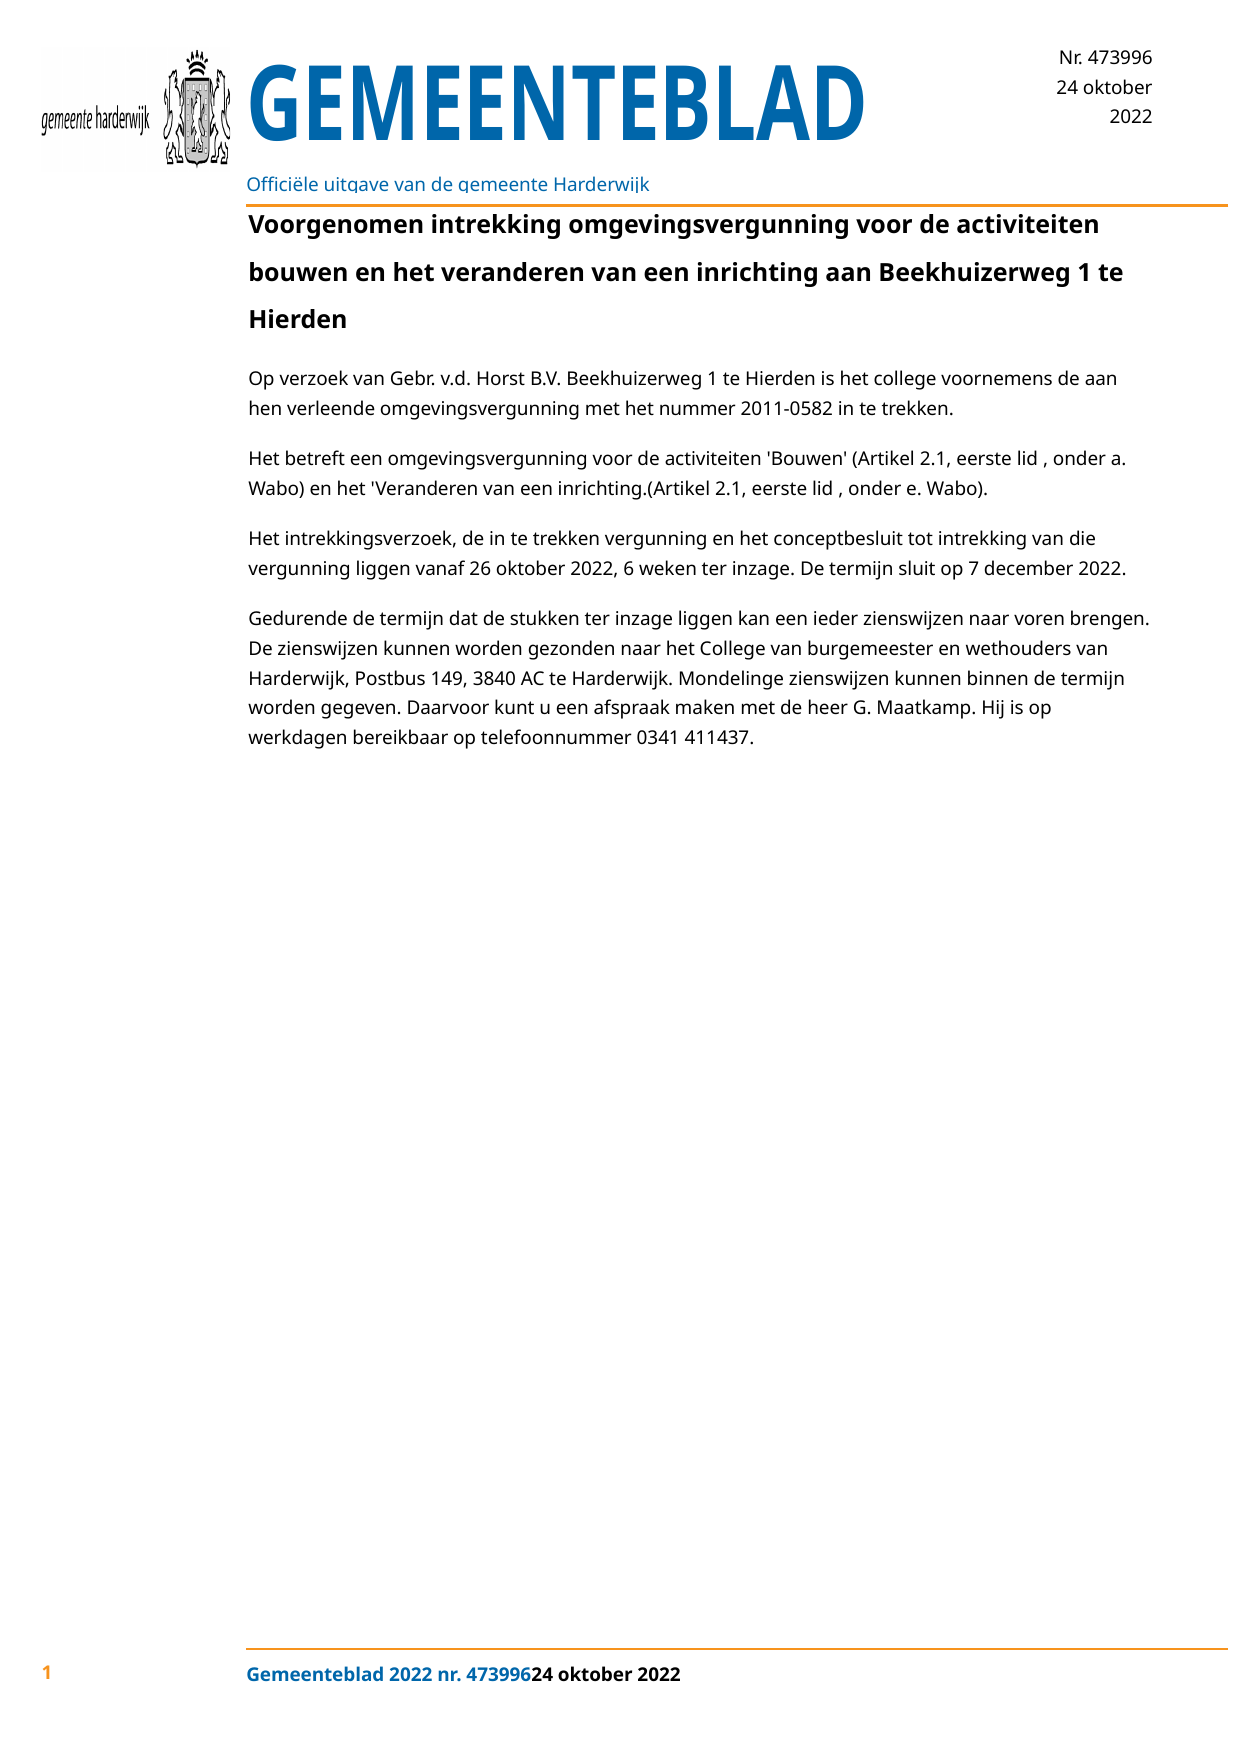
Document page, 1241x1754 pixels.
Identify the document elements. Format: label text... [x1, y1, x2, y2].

text Het intrekkingsverzoek, de in te trekken vergunning en het conceptbesluit tot intrekking van die vergunning liggen vanaf 26 oktober 2022, 6 weken ter inzage. De termijn sluit op 7 december 2022. [248, 526, 1152, 581]
text Het betreft een omgevingsvergunning voor de activiteiten 'Bouwen' (Artikel 2.1, eerste lid , onder a. Wabo) en het 'Veranderen van een inrichting.(Artikel 2.1, eerste lid , onder e. Wabo). [248, 446, 1152, 501]
text Op verzoek van Gebr. v.d. Horst B.V. Beekhuizerweg 1 te Hierden is het college voornemens de aan hen verleende omgevingsvergunning met het nummer 2011-0582 in te trekken. [248, 366, 1152, 421]
text Gedurende de termijn dat de stukken ter inzage liggen kan een ieder zienswijzen naar voren brengen. De zienswijzen kunnen worden gezonden naar het College van burgemeester en wethouders van Harderwijk, Postbus 149, 3840 AC te Harderwijk. Mondelinge zienswijzen kunnen binnen de termijn worden gegeven. Daarvoor kunt u een afspraak maken met de heer G. Maatkamp. Hij is op werkdagen bereikbaar op telefoonnummer 0341 411437. [248, 606, 1152, 749]
picture [41, 47, 231, 172]
text Voorgenomen intrekking omgevingsvergunning voor de activiteiten bouwen en het veranderen van een inrichting aan Beekhuizerweg 1 te Hierden [248, 207, 1152, 336]
